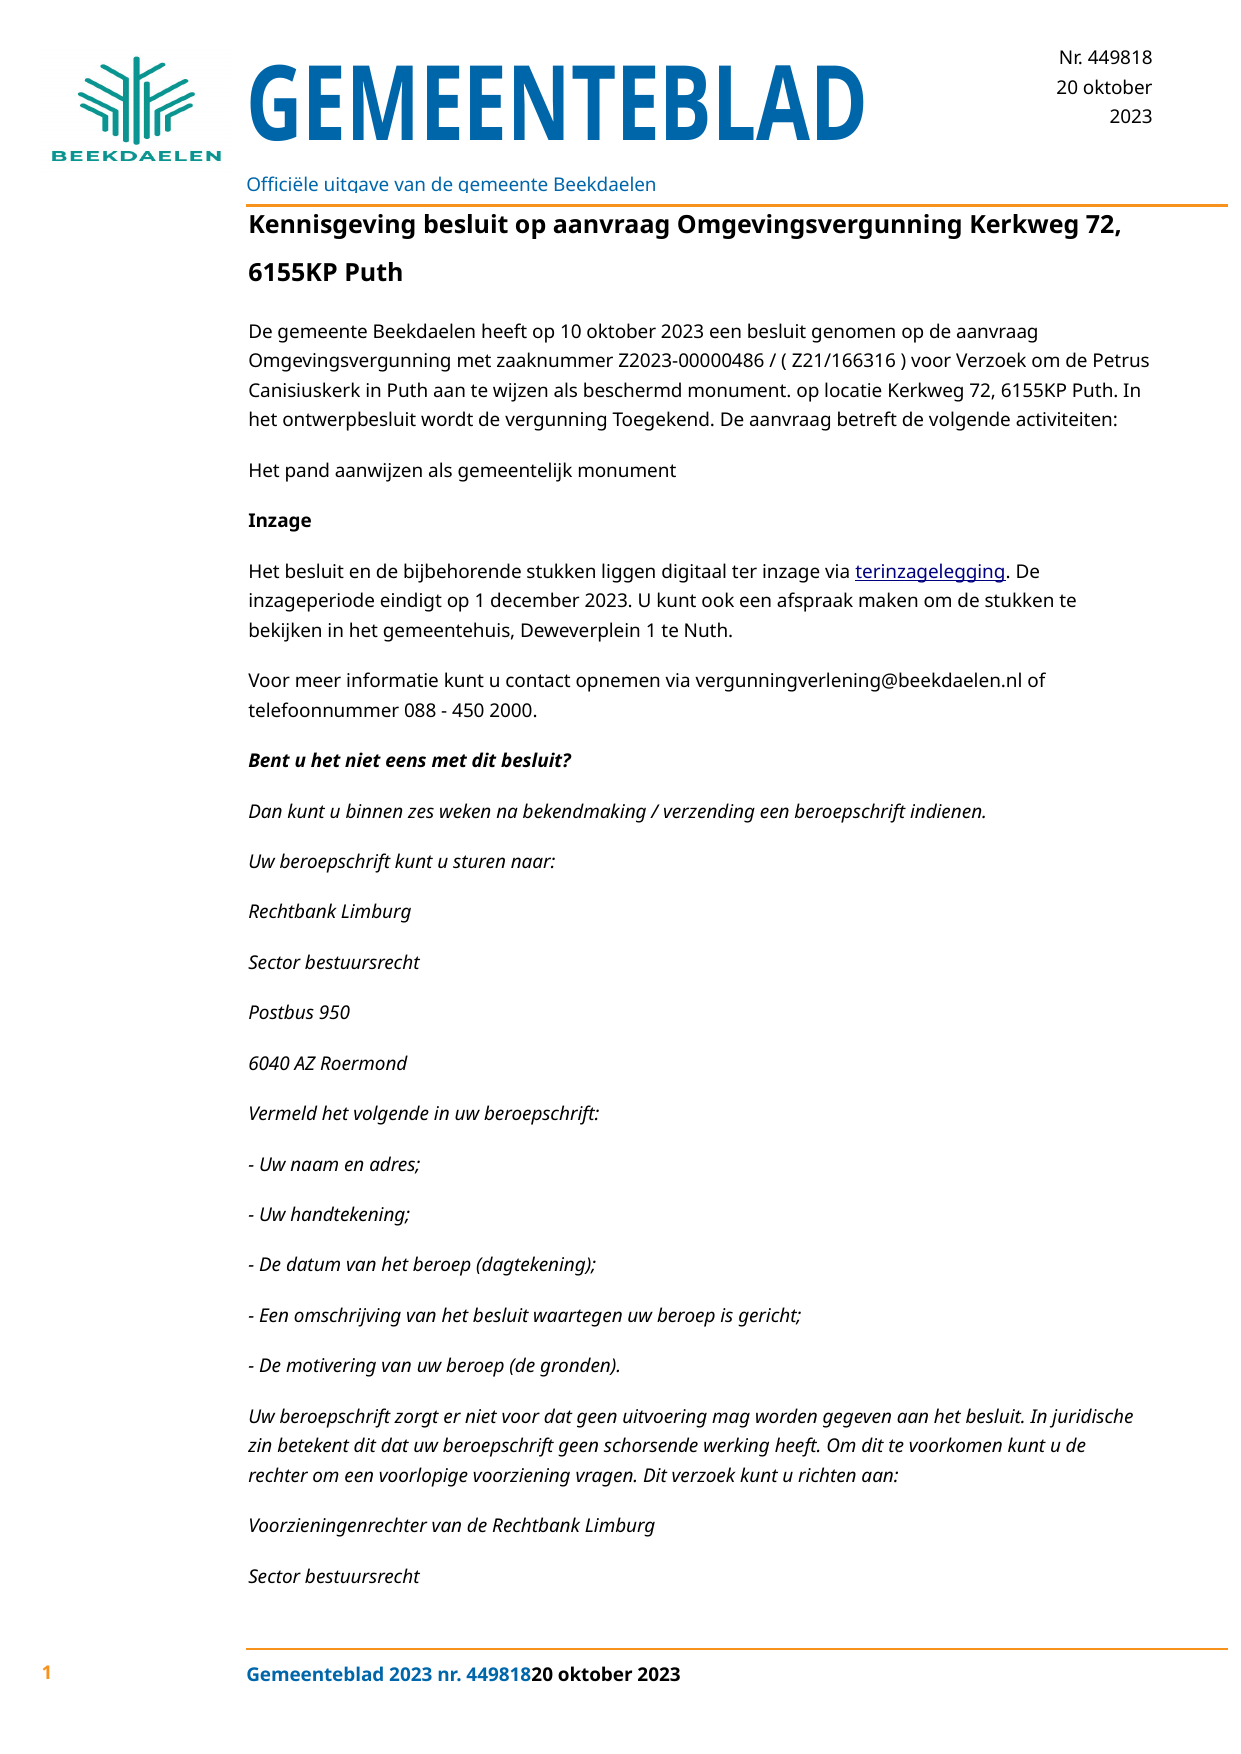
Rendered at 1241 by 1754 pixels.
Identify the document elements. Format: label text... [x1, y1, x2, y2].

picture [41, 47, 231, 172]
text - Uw naam en adres; [248, 1151, 1152, 1177]
text Voorzieningenrechter van de Rechtbank Limburg [248, 1512, 1152, 1538]
text Uw beroepschrift zorgt er niet voor dat geen uitvoering mag worden gegeven aan het besluit. In juridische zin betekent dit dat uw beroepschrift geen schorsende werking heeft. Om dit te voorkomen kunt u de rechter om een voorlopige voorziening vragen. Dit verzoek kunt u richten aan: [248, 1403, 1152, 1488]
text Vermeld het volgende in uw beroepschrift: [248, 1100, 1152, 1126]
text Inzage [248, 507, 1152, 533]
text - Een omschrijving van het besluit waartegen uw beroep is gericht; [248, 1302, 1152, 1328]
text Het besluit en de bijbehorende stukken liggen digitaal ter inzage via terinzagelegging. De inzageperiode eindigt op 1 december 2023. U kunt ook een afspraak maken om de stukken te bekijken in het gemeentehuis, Deweverplein 1 te Nuth. [248, 558, 1152, 643]
text Postbus 950 [248, 999, 1152, 1025]
text Uw beroepschrift kunt u sturen naar: [248, 848, 1152, 874]
text Bent u het niet eens met dit besluit? [248, 747, 1152, 773]
text Sector bestuursrecht [248, 949, 1152, 975]
text Het pand aanwijzen als gemeentelijk monument [248, 457, 1152, 483]
text Voor meer informatie kunt u contact opnemen via vergunningverlening@beekdaelen.nl of telefoonnummer 088 - 450 2000. [248, 667, 1152, 723]
text De gemeente Beekdaelen heeft op 10 oktober 2023 een besluit genomen op de aanvraag Omgevingsvergunning met zaaknummer Z2023-00000486 / ( Z21/166316 ) voor Verzoek om de Petrus Canisiuskerk in Puth aan te wijzen als beschermd monument. op locatie Kerkweg 72, 6155KP Puth. In het ontwerpbesluit wordt de vergunning Toegekend. De aanvraag betreft de volgende activiteiten: [248, 318, 1152, 432]
text Kennisgeving besluit op aanvraag Omgevingsvergunning Kerkweg 72, 6155KP Puth [248, 207, 1152, 288]
text Rechtbank Limburg [248, 899, 1152, 924]
text 6040 AZ Roermond [248, 1050, 1152, 1076]
text Sector bestuursrecht [248, 1563, 1152, 1589]
text - De datum van het beroep (dagtekening); [248, 1252, 1152, 1277]
text - Uw handtekening; [248, 1201, 1152, 1227]
text - De motivering van uw beroep (de gronden). [248, 1352, 1152, 1378]
text Dan kunt u binnen zes weken na bekendmaking / verzending een beroepschrift indienen. [248, 798, 1152, 824]
